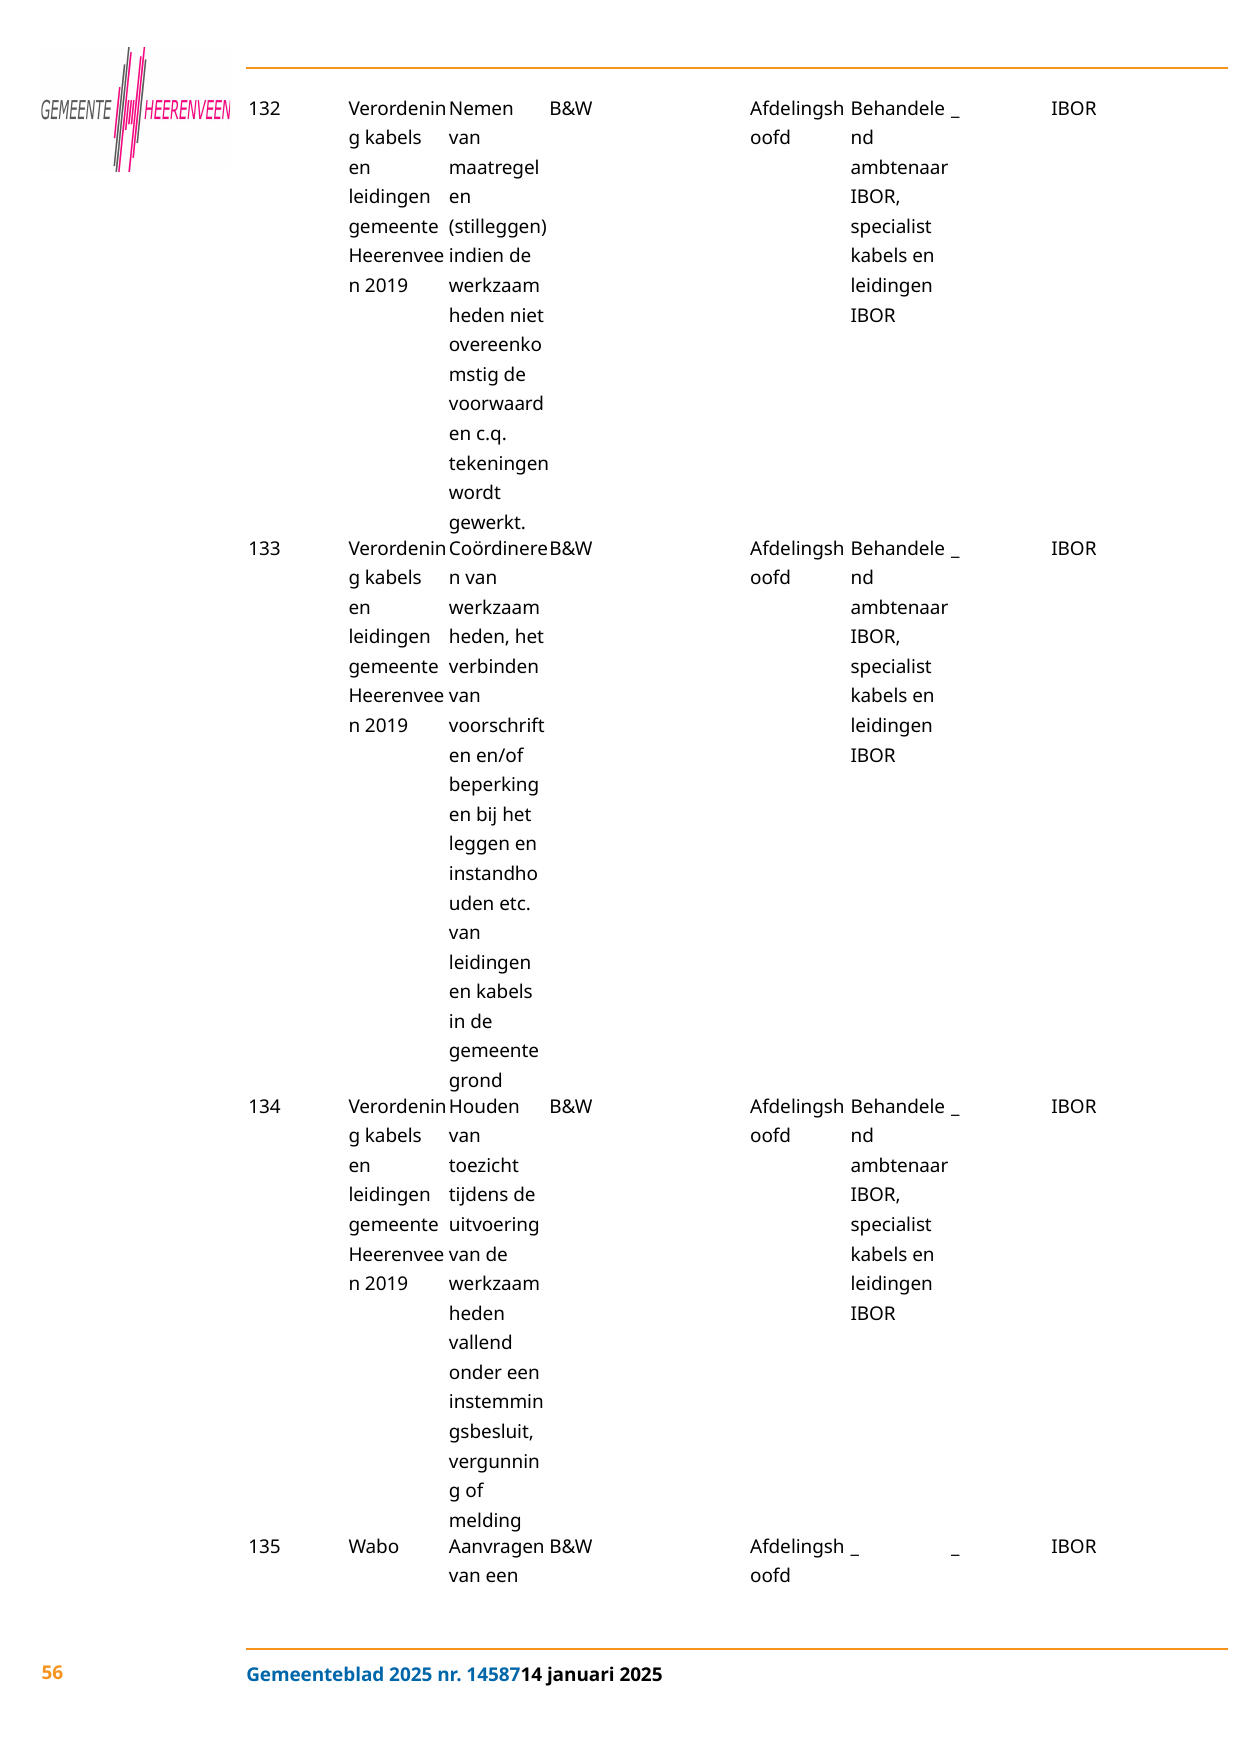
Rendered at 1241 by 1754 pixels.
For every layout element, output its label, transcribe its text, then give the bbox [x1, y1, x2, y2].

table_cell Verordening kabels en leidingen gemeente Heerenveen 2019 [348, 535, 449, 1093]
table_cell _ [951, 1533, 1051, 1588]
table_cell Afdelingshoofd [750, 95, 850, 535]
table_cell [650, 1093, 750, 1533]
table_cell Behandelend ambtenaar IBOR, specialist kabels en leidingen IBOR [850, 1093, 951, 1533]
table_cell 135 [248, 1533, 348, 1588]
table_cell 134 [248, 1093, 348, 1533]
table_cell B&W [549, 1093, 649, 1533]
table_cell IBOR [1051, 1093, 1152, 1533]
table_cell _ [951, 95, 1051, 535]
table_cell Verordening kabels en leidingen gemeente Heerenveen 2019 [348, 1093, 449, 1533]
table_cell Afdelingshoofd [750, 535, 850, 1093]
table_cell Houden van toezicht tijdens de uitvoering van de werkzaamheden vallend onder een instemmingsbesluit, vergunning of melding [449, 1093, 549, 1533]
table_cell IBOR [1051, 95, 1152, 535]
table_cell [650, 95, 750, 535]
table_cell Aanvragen van een [449, 1533, 549, 1588]
table_cell _ [951, 1093, 1051, 1533]
table_cell 132 [248, 95, 348, 535]
table_cell Nemen van maatregelen (stilleggen) indien de werkzaamheden niet overeenkomstig de voorwaarden c.q. tekeningen wordt gewerkt. [449, 95, 549, 535]
table_cell Behandelend ambtenaar IBOR, specialist kabels en leidingen IBOR [850, 95, 951, 535]
table_cell B&W [549, 1533, 649, 1588]
table_cell Coördineren van werkzaamheden, het verbinden van voorschriften en/of beperkingen bij het leggen en instandhouden etc. van leidingen en kabels in de gemeentegrond [449, 535, 549, 1093]
table_cell IBOR [1051, 535, 1152, 1093]
table_cell [650, 1533, 750, 1588]
table_cell Behandelend ambtenaar IBOR, specialist kabels en leidingen IBOR [850, 535, 951, 1093]
table_cell Afdelingshoofd [750, 1533, 850, 1588]
table_cell B&W [549, 535, 649, 1093]
table_cell _ [850, 1533, 951, 1588]
table_cell [650, 535, 750, 1093]
table_cell B&W [549, 95, 649, 535]
table_cell Afdelingshoofd [750, 1093, 850, 1533]
table_cell Wabo [348, 1533, 449, 1588]
table_cell 133 [248, 535, 348, 1093]
picture [41, 47, 231, 172]
table_cell IBOR [1051, 1533, 1152, 1588]
table_cell _ [951, 535, 1051, 1093]
table_cell Verordening kabels en leidingen gemeente Heerenveen 2019 [348, 95, 449, 535]
